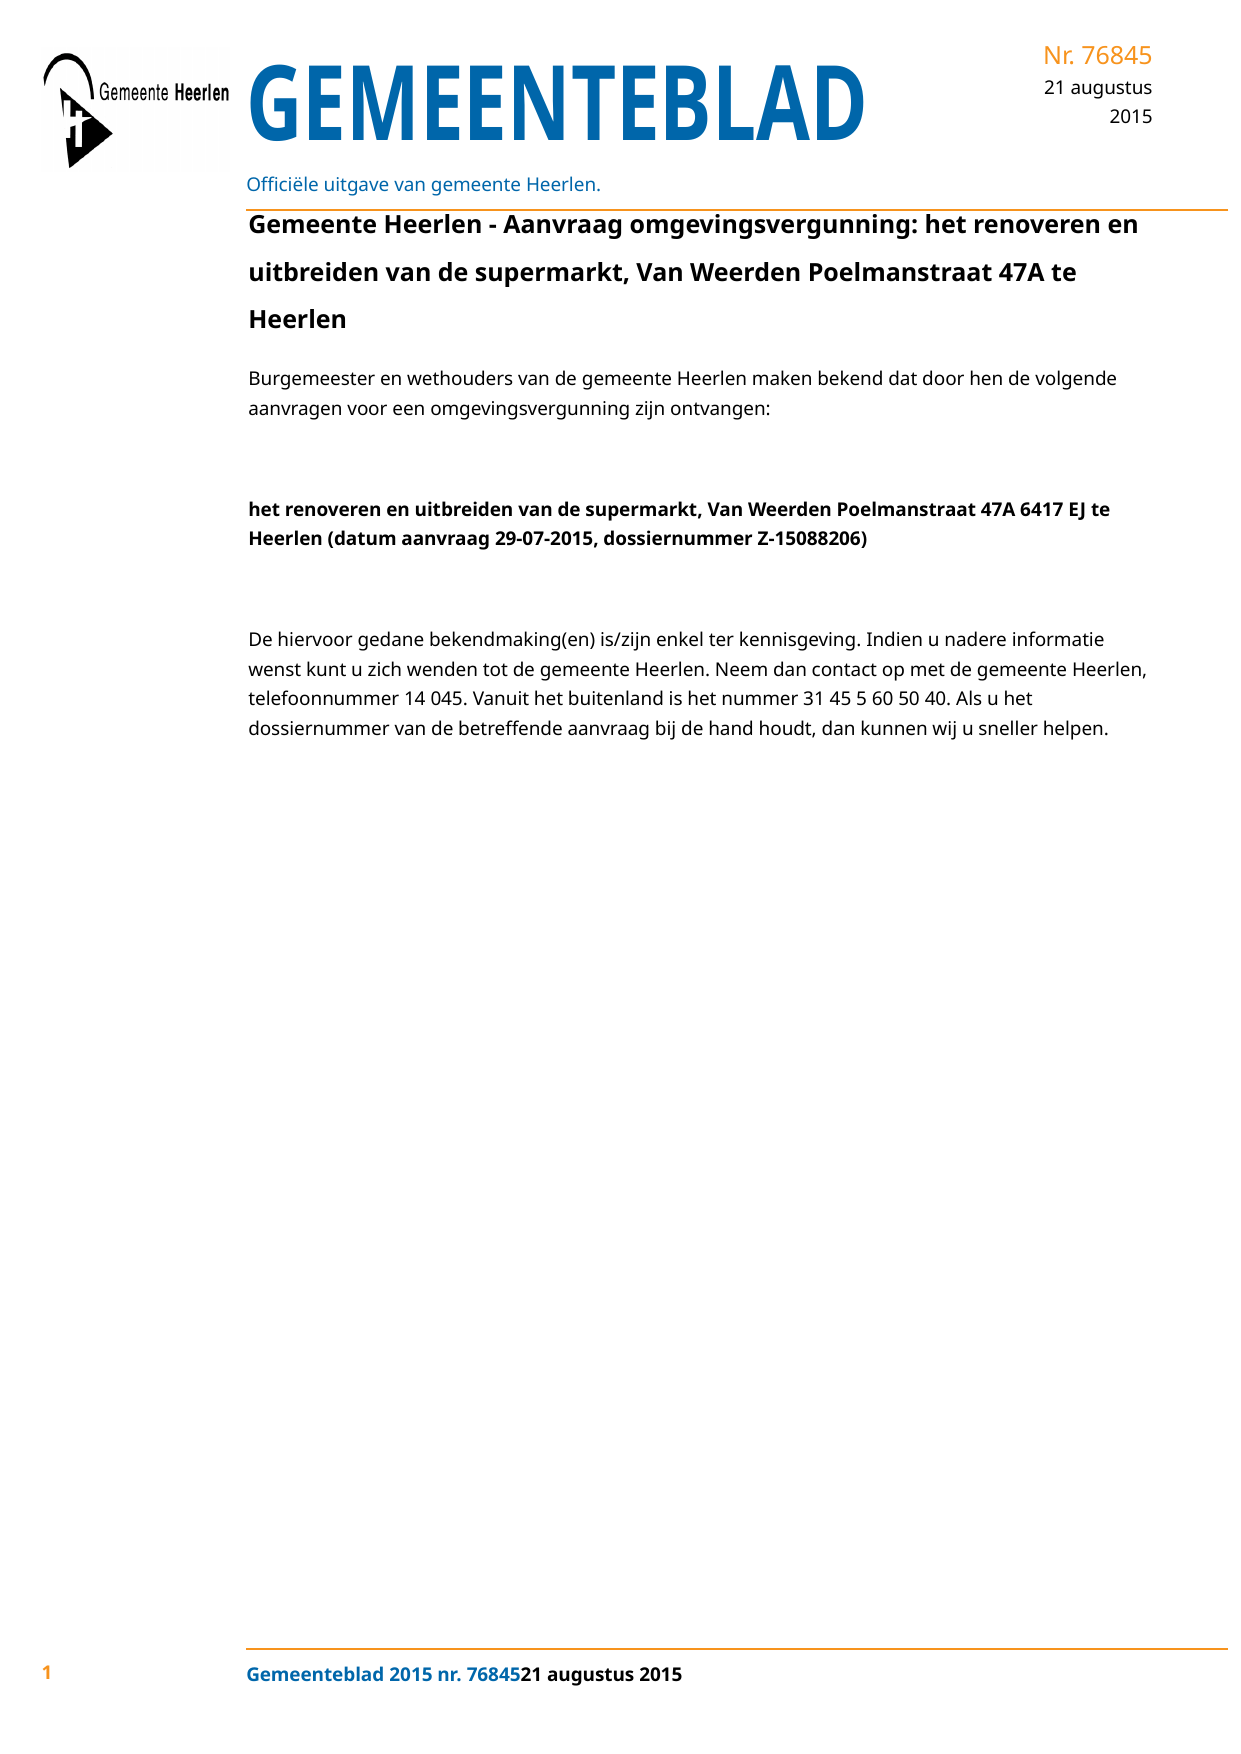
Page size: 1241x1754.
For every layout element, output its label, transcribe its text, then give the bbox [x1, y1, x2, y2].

text Burgemeester en wethouders van de gemeente Heerlen maken bekend dat door hen de volgende aanvragen voor een omgevingsvergunning zijn ontvangen: [248, 366, 1152, 421]
text Gemeente Heerlen - Aanvraag omgevingsvergunning: het renoveren en uitbreiden van de supermarkt, Van Weerden Poelmanstraat 47A te Heerlen [248, 211, 1152, 336]
text het renoveren en uitbreiden van de supermarkt, Van Weerden Poelmanstraat 47A 6417 EJ te Heerlen (datum aanvraag 29-07-2015, dossiernummer Z-15088206) [248, 496, 1152, 551]
text De hiervoor gedane bekendmaking(en) is/zijn enkel ter kennisgeving. Indien u nadere informatie wenst kunt u zich wenden tot de gemeente Heerlen. Neem dan contact op met de gemeente Heerlen, telefoonnummer 14 045. Vanuit het buitenland is het nummer 31 45 5 60 50 40. Als u het dossiernummer van de betreffende aanvraag bij de hand houdt, dan kunnen wij u sneller helpen. [248, 626, 1152, 741]
picture [41, 47, 231, 172]
